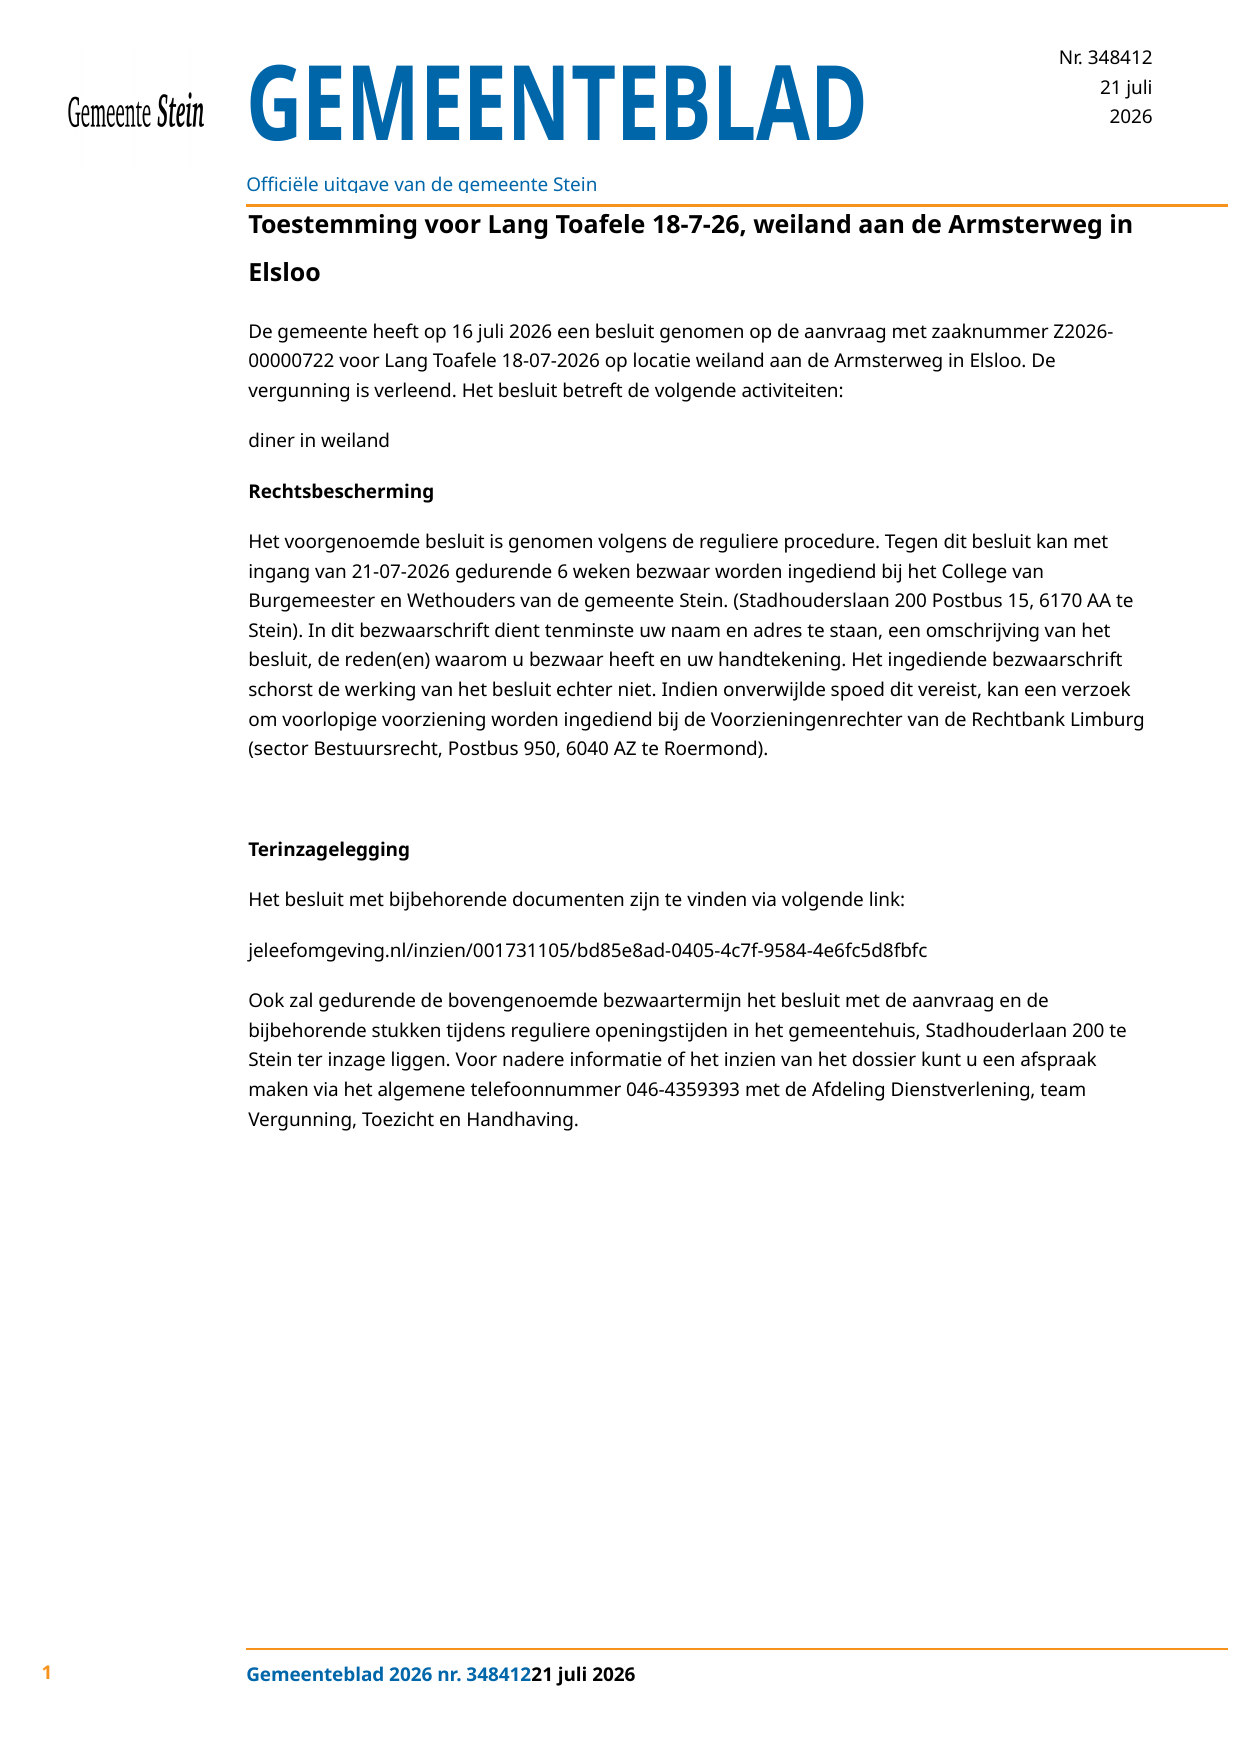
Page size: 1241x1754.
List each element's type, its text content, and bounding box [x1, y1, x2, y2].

text Toestemming voor Lang Toafele 18-7-26, weiland aan de Armsterweg in Elsloo [248, 207, 1152, 288]
picture [41, 47, 231, 172]
text Terinzagelegging [248, 836, 1152, 862]
text Het voorgenoemde besluit is genomen volgens de reguliere procedure. Tegen dit besluit kan met ingang van 21-07-2026 gedurende 6 weken bezwaar worden ingediend bij het College van Burgemeester en Wethouders van de gemeente Stein. (Stadhouderslaan 200 Postbus 15, 6170 AA te Stein). In dit bezwaarschrift dient tenminste uw naam en adres te staan, een omschrijving van het besluit, de reden(en) waarom u bezwaar heeft en uw handtekening. Het ingediende bezwaarschrift schorst de werking van het besluit echter niet. Indien onverwijlde spoed dit vereist, kan een verzoek om voorlopige voorziening worden ingediend bij de Voorzieningenrechter van de Rechtbank Limburg (sector Bestuursrecht, Postbus 950, 6040 AZ te Roermond). [248, 528, 1152, 761]
text Rechtsbescherming [248, 478, 1152, 504]
text diner in weiland [248, 427, 1152, 453]
text De gemeente heeft op 16 juli 2026 een besluit genomen op de aanvraag met zaaknummer Z2026-00000722 voor Lang Toafele 18-07-2026 op locatie weiland aan de Armsterweg in Elsloo. De vergunning is verleend. Het besluit betreft de volgende activiteiten: [248, 318, 1152, 403]
text Ook zal gedurende de bovengenoemde bezwaartermijn het besluit met de aanvraag en de bijbehorende stukken tijdens reguliere openingstijden in het gemeentehuis, Stadhouderlaan 200 te Stein ter inzage liggen. Voor nadere informatie of het inzien van het dossier kunt u een afspraak maken via het algemene telefoonnummer 046-4359393 met de Afdeling Dienstverlening, team Vergunning, Toezicht en Handhaving. [248, 987, 1152, 1132]
text jeleefomgeving.nl/inzien/001731105/bd85e8ad-0405-4c7f-9584-4e6fc5d8fbfc [248, 937, 1152, 963]
text Het besluit met bijbehorende documenten zijn te vinden via volgende link: [248, 887, 1152, 912]
